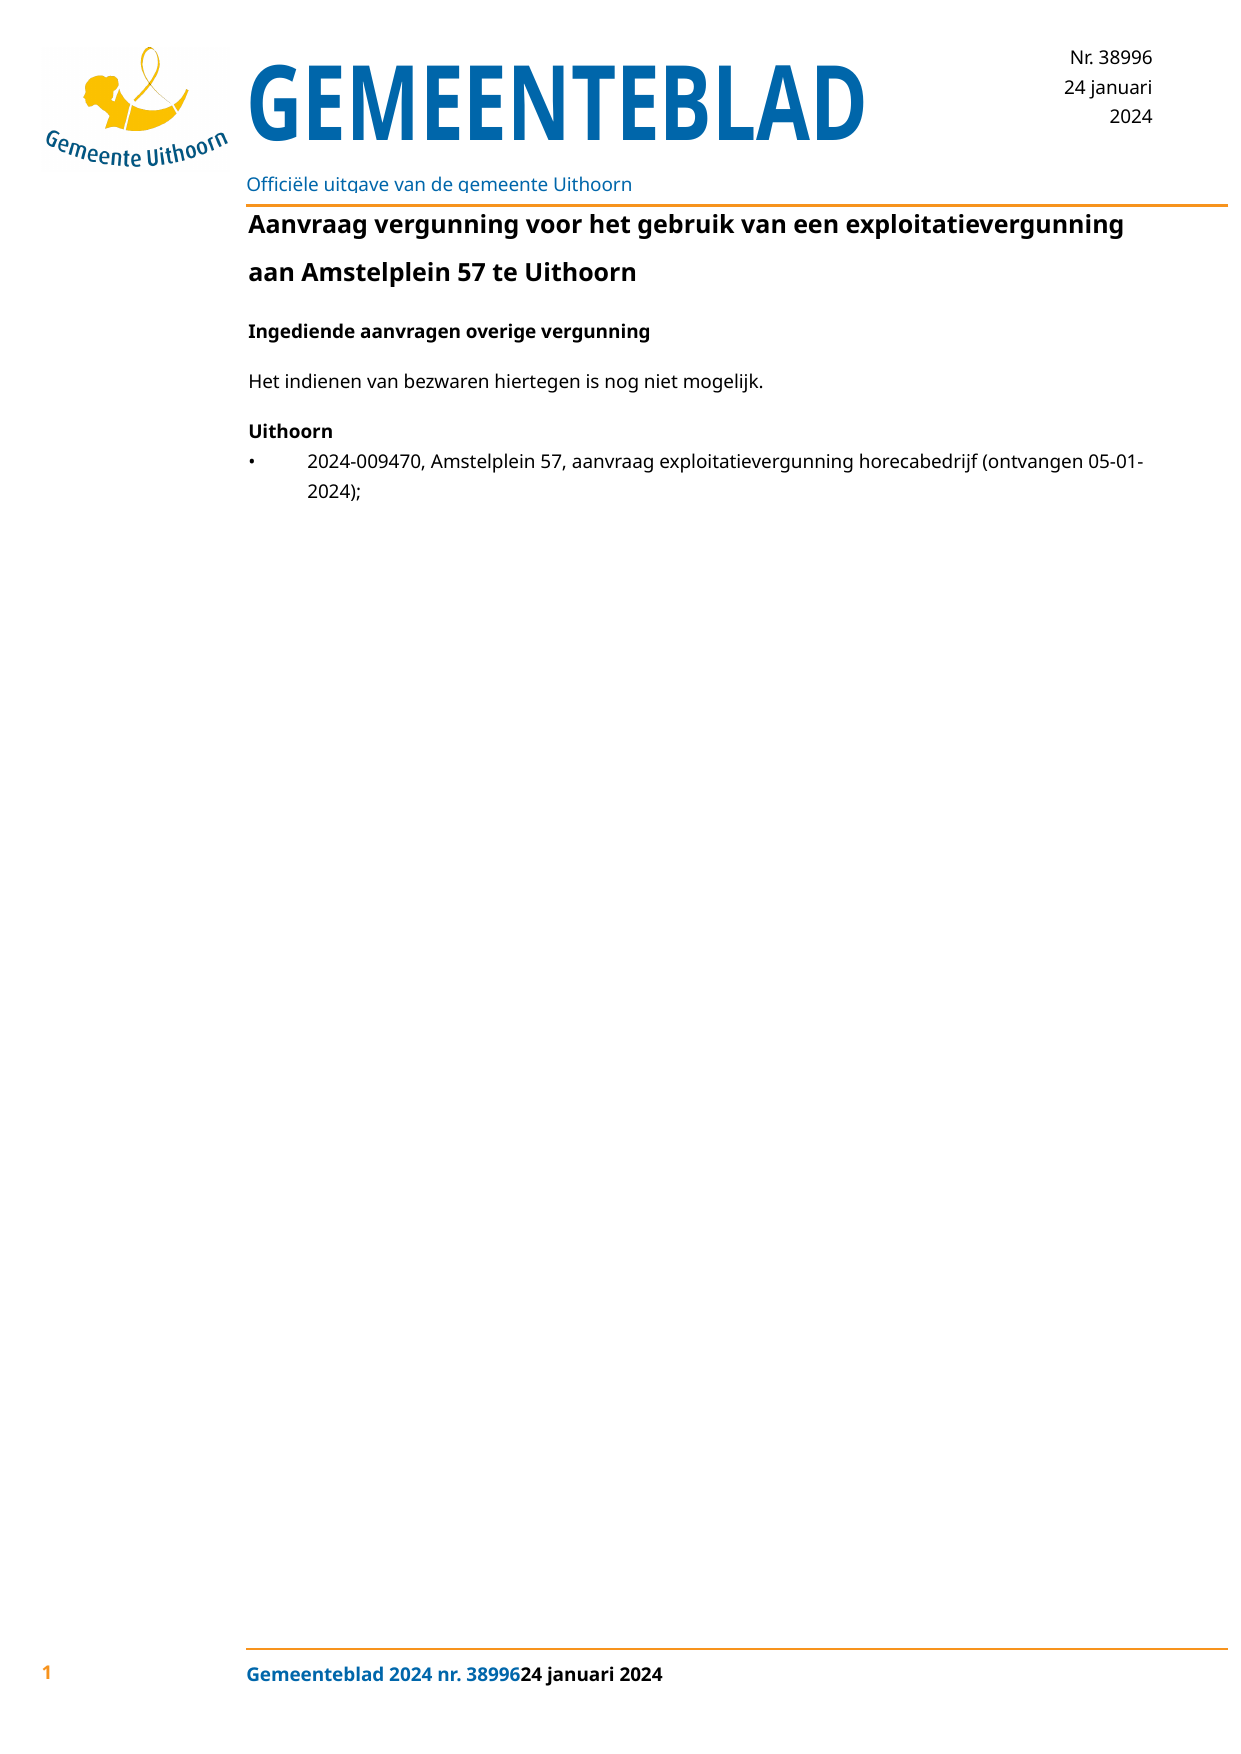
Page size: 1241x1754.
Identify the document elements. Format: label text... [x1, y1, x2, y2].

text Het indienen van bezwaren hiertegen is nog niet mogelijk. [248, 368, 1152, 394]
list 2024-009470, Amstelplein 57, aanvraag exploitatievergunning horecabedrijf (ontvangen 05-01-2024); [248, 448, 1152, 504]
text Aanvraag vergunning voor het gebruik van een exploitatievergunning aan Amstelplein 57 te Uithoorn [248, 207, 1152, 288]
text Uithoorn [248, 419, 1152, 444]
picture [41, 47, 231, 172]
text Ingediende aanvragen overige vergunning [248, 318, 1152, 344]
